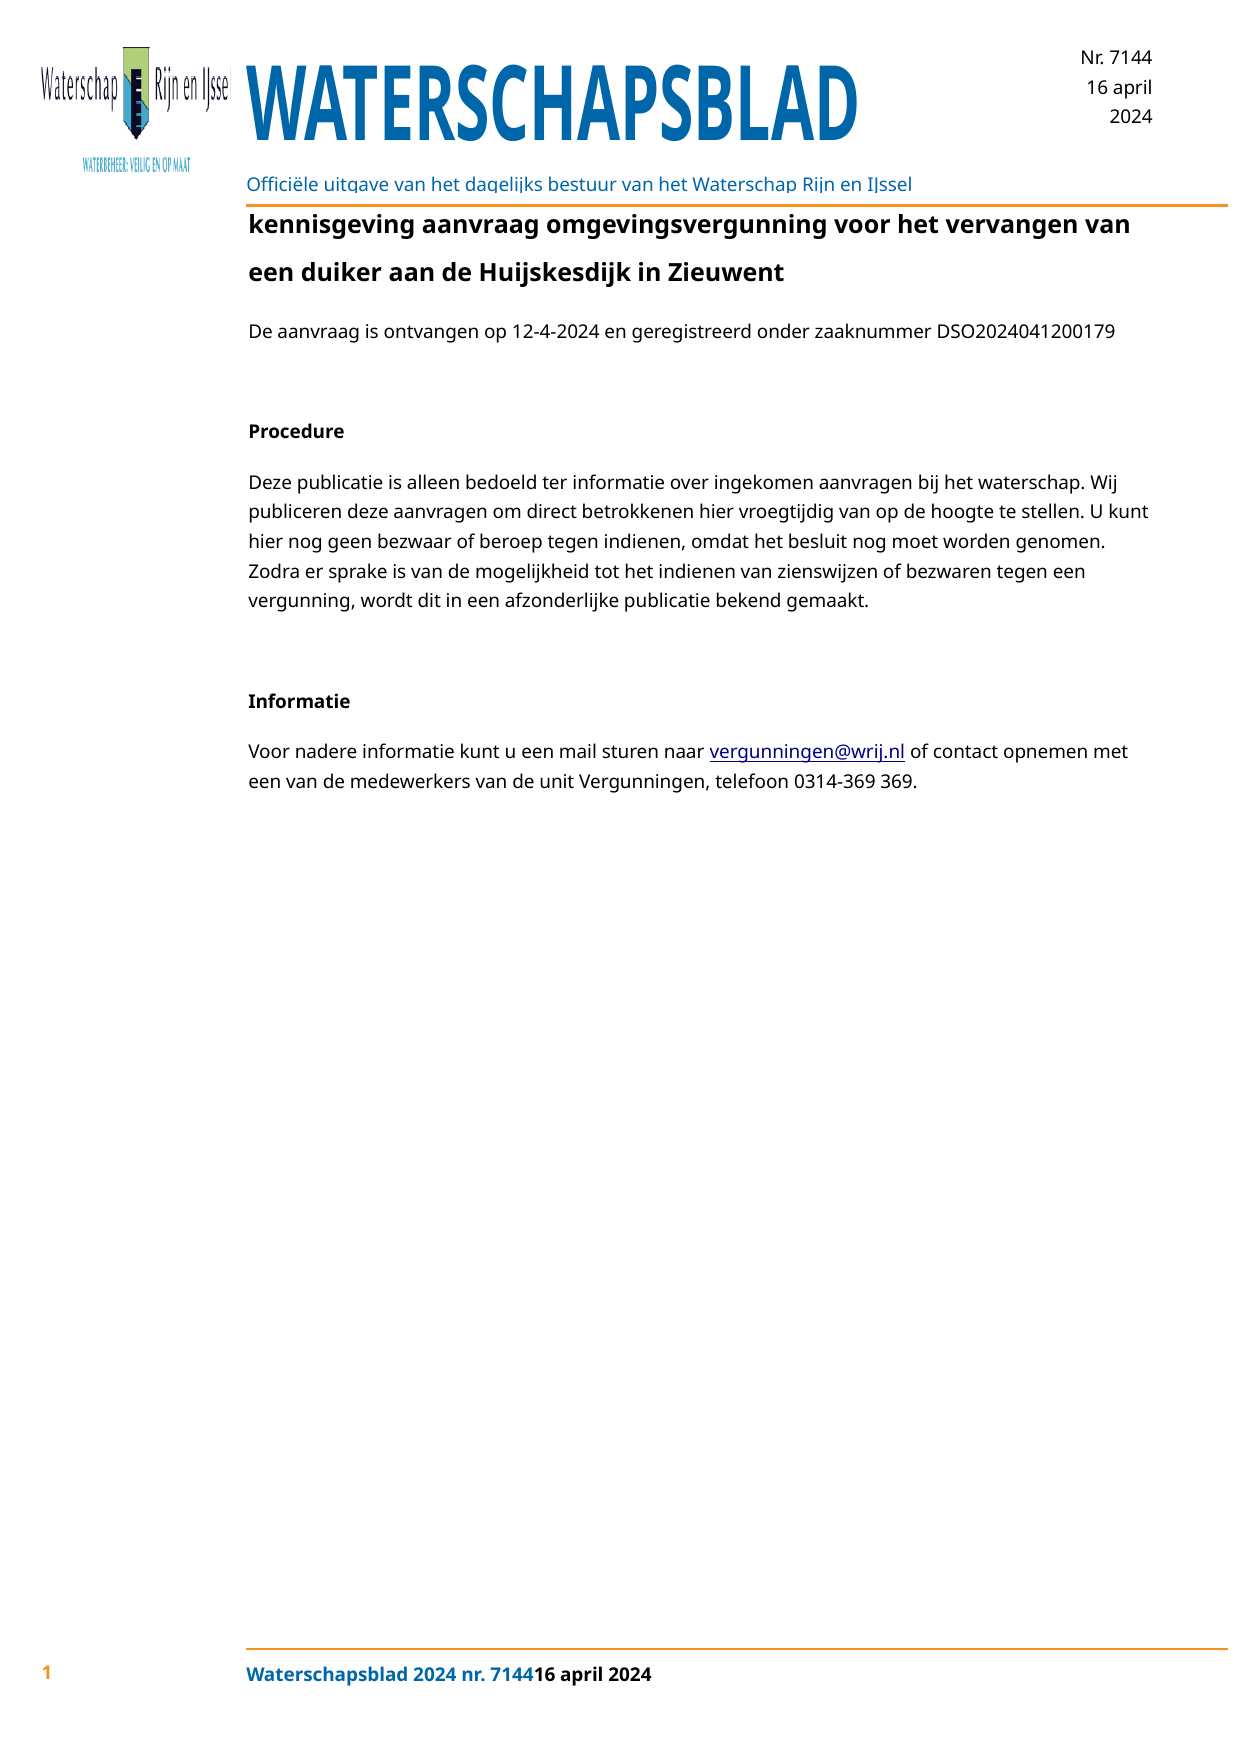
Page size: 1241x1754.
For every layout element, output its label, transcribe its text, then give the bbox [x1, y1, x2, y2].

text Informatie [248, 688, 1152, 714]
picture [41, 47, 231, 172]
text De aanvraag is ontvangen op 12-4-2024 en geregistreerd onder zaaknummer DSO2024041200179 [248, 318, 1152, 344]
text Procedure [248, 419, 1152, 444]
text kennisgeving aanvraag omgevingsvergunning voor het vervangen van een duiker aan de Huijskesdijk in Zieuwent [248, 207, 1152, 288]
text Voor nadere informatie kunt u een mail sturen naar vergunningen@wrij.nl of contact opnemen met een van de medewerkers van de unit Vergunningen, telefoon 0314-369 369. [248, 739, 1152, 794]
text Deze publicatie is alleen bedoeld ter informatie over ingekomen aanvragen bij het waterschap. Wij publiceren deze aanvragen om direct betrokkenen hier vroegtijdig van op de hoogte te stellen. U kunt hier nog geen bezwaar of beroep tegen indienen, omdat het besluit nog moet worden genomen. Zodra er sprake is van de mogelijkheid tot het indienen van zienswijzen of bezwaren tegen een vergunning, wordt dit in een afzonderlijke publicatie bekend gemaakt. [248, 469, 1152, 613]
